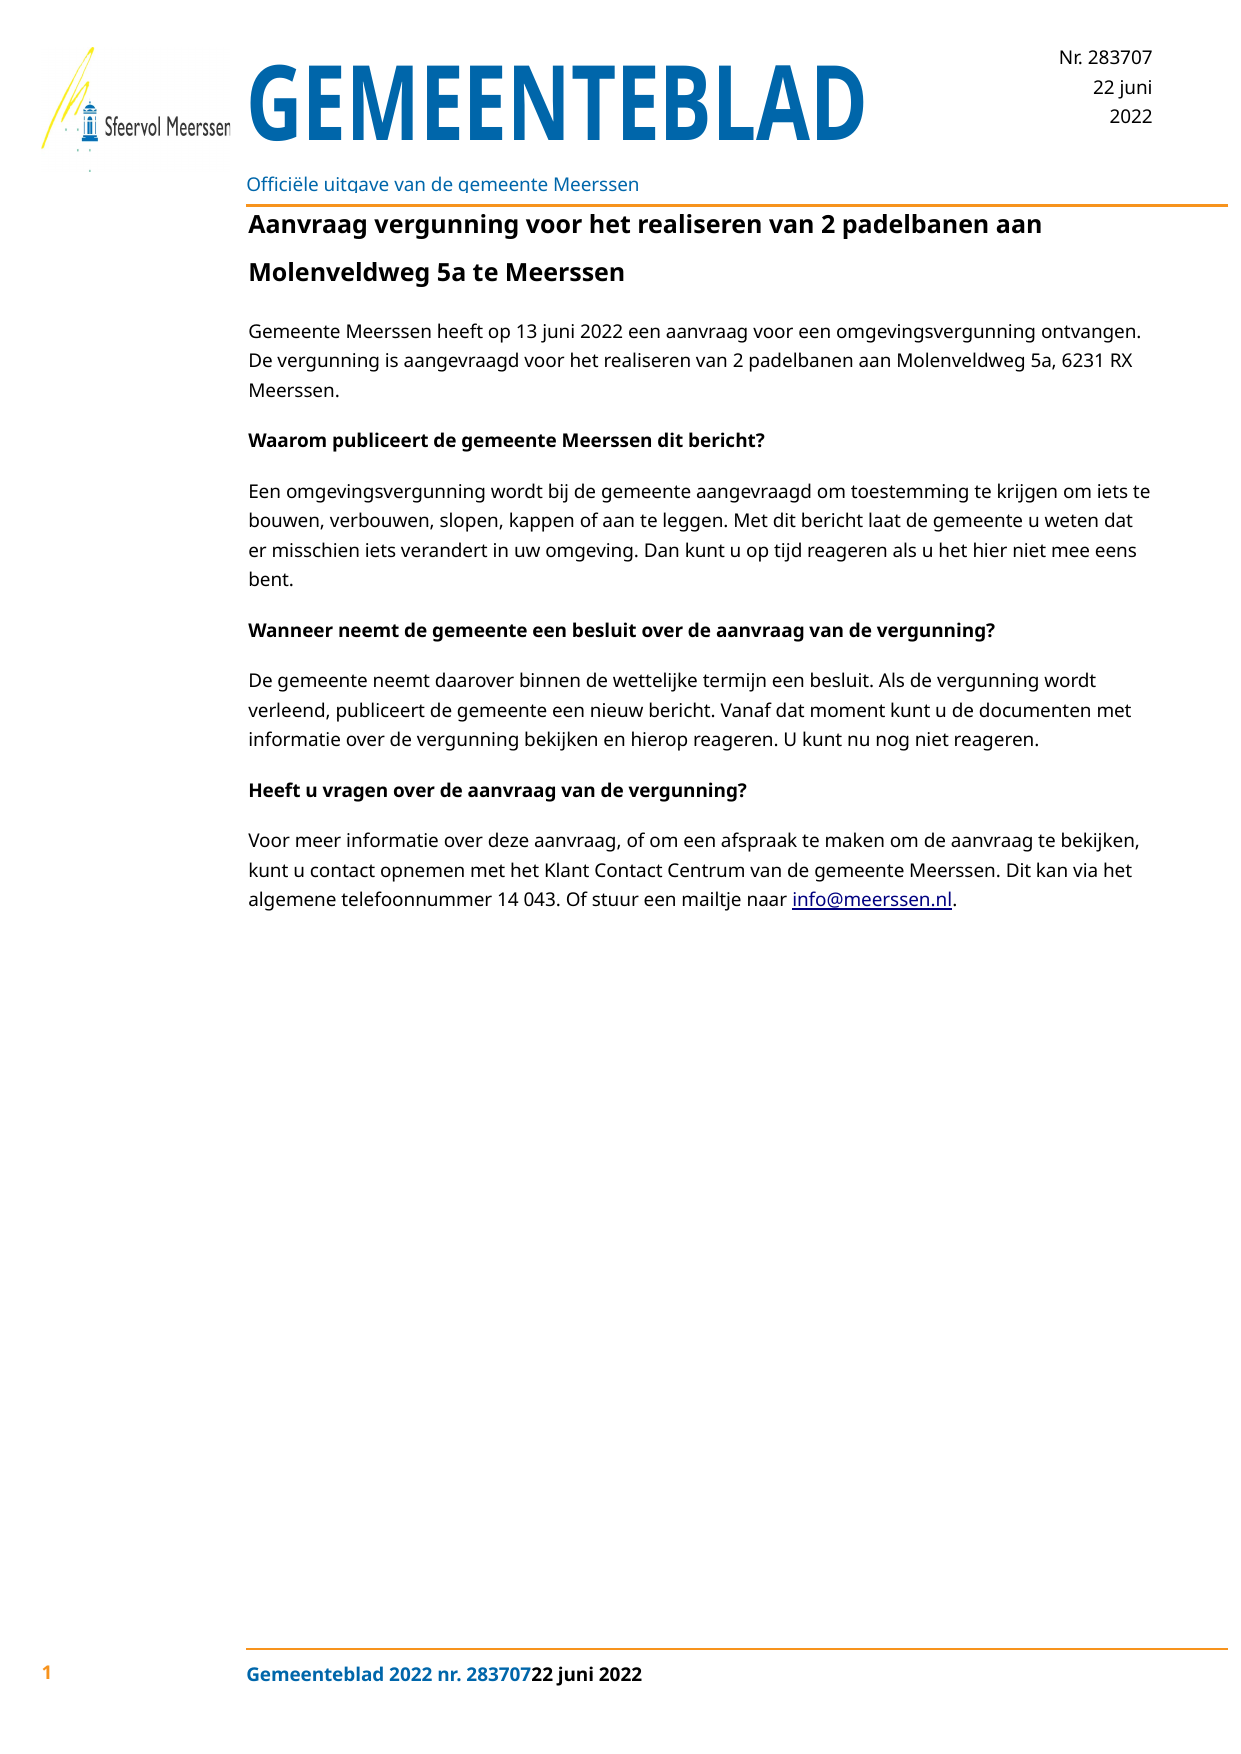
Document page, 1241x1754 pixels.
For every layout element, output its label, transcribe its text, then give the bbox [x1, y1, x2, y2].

text De gemeente neemt daarover binnen de wettelijke termijn een besluit. Als de vergunning wordt verleend, publiceert de gemeente een nieuw bericht. Vanaf dat moment kunt u de documenten met informatie over de vergunning bekijken en hierop reageren. U kunt nu nog niet reageren. [248, 667, 1152, 752]
text Wanneer neemt de gemeente een besluit over de aanvraag van de vergunning? [248, 617, 1152, 643]
text Een omgevingsvergunning wordt bij de gemeente aangevraagd om toestemming te krijgen om iets te bouwen, verbouwen, slopen, kappen of aan te leggen. Met dit bericht laat de gemeente u weten dat er misschien iets verandert in uw omgeving. Dan kunt u op tijd reageren als u het hier niet mee eens bent. [248, 478, 1152, 592]
text Waarom publiceert de gemeente Meerssen dit bericht? [248, 427, 1152, 453]
text Aanvraag vergunning voor het realiseren van 2 padelbanen aan Molenveldweg 5a te Meerssen [248, 207, 1152, 288]
text Gemeente Meerssen heeft op 13 juni 2022 een aanvraag voor een omgevingsvergunning ontvangen. De vergunning is aangevraagd voor het realiseren van 2 padelbanen aan Molenveldweg 5a, 6231 RX Meerssen. [248, 318, 1152, 403]
text Voor meer informatie over deze aanvraag, of om een afspraak te maken om de aanvraag te bekijken, kunt u contact opnemen met het Klant Contact Centrum van de gemeente Meerssen. Dit kan via het algemene telefoonnummer 14 043. Of stuur een mailtje naar info@meerssen.nl. [248, 827, 1152, 912]
picture [41, 47, 231, 172]
text Heeft u vragen over de aanvraag van de vergunning? [248, 777, 1152, 803]
